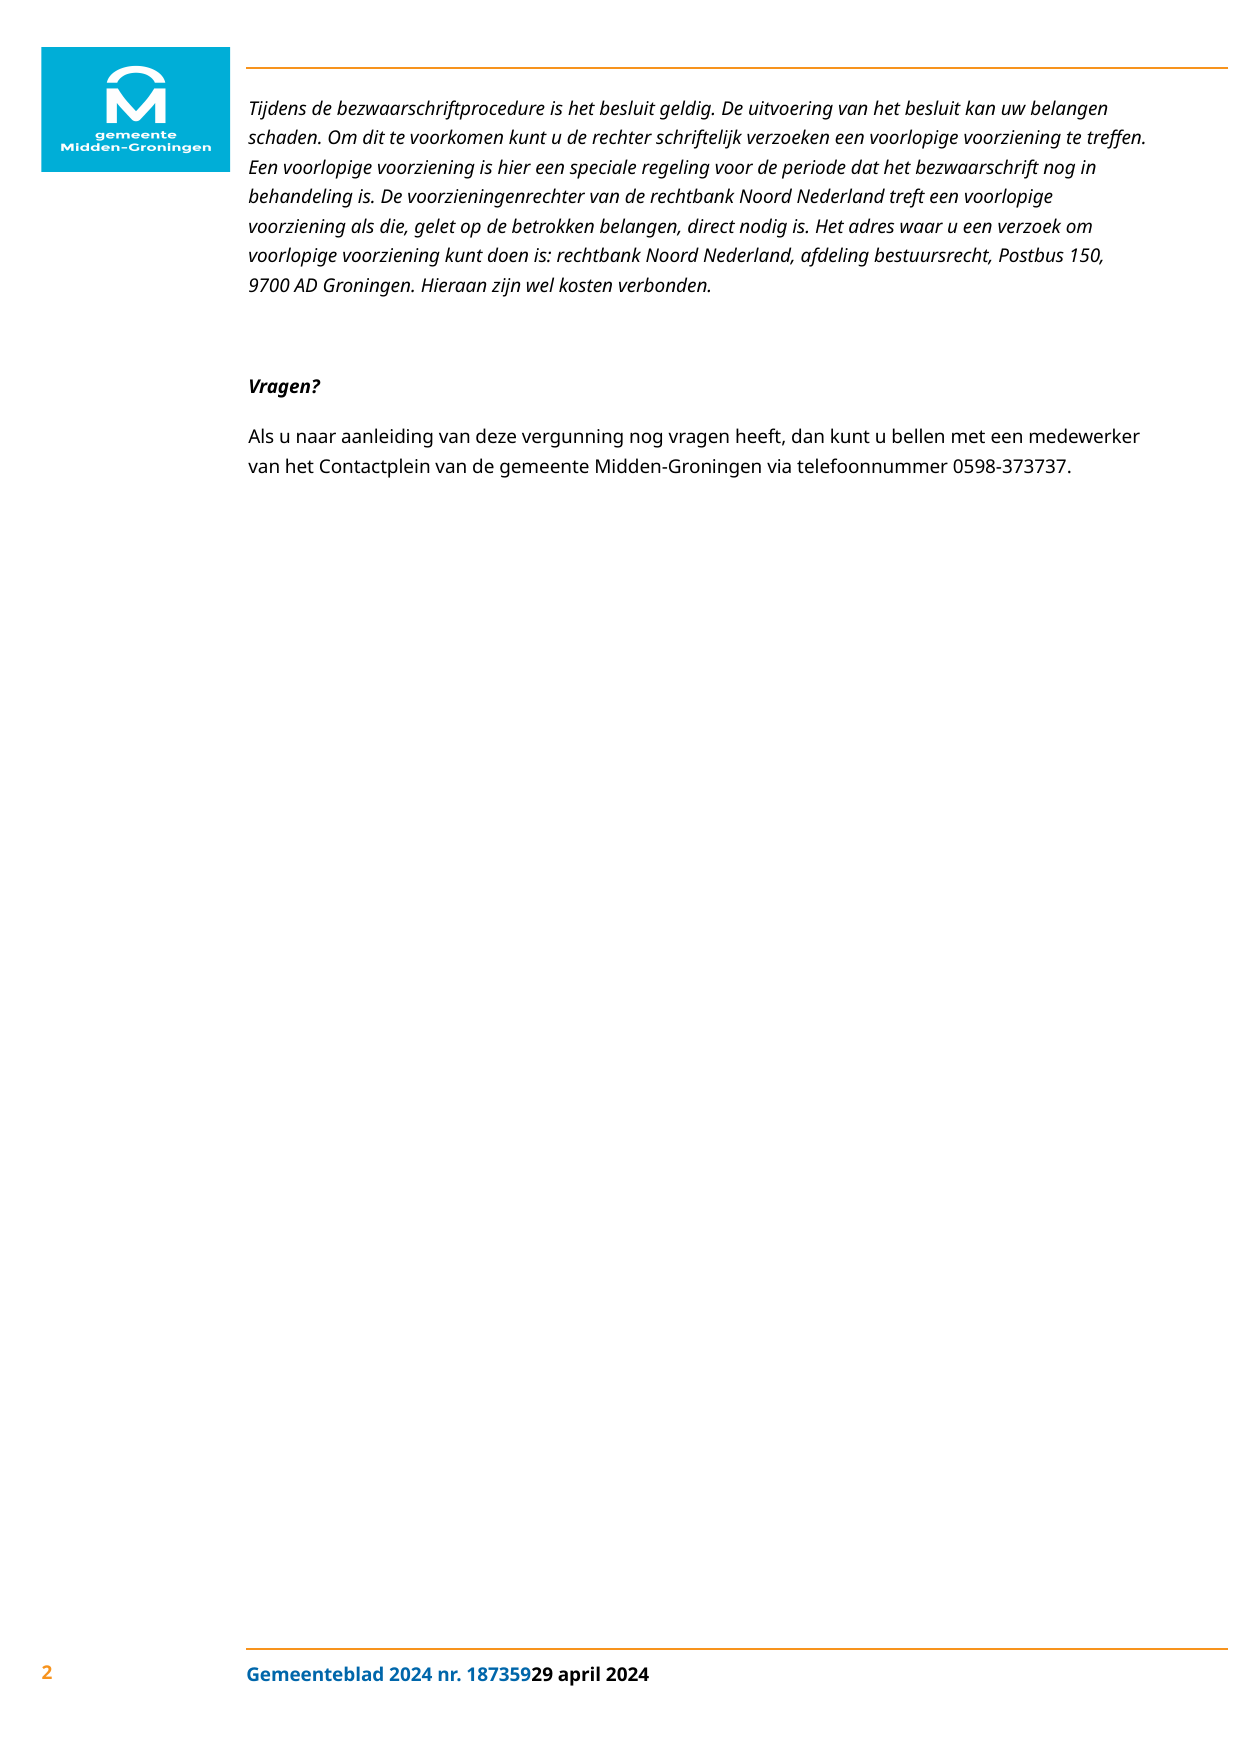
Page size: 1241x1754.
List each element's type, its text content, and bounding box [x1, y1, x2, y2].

text Tijdens de bezwaarschriftprocedure is het besluit geldig. De uitvoering van het besluit kan uw belangen schaden. Om dit te voorkomen kunt u de rechter schriftelijk verzoeken een voorlopige voorziening te treffen. Een voorlopige voorziening is hier een speciale regeling voor de periode dat het bezwaarschrift nog in behandeling is. De voorzieningenrechter van de rechtbank Noord Nederland treft een voorlopige voorziening als die, gelet op de betrokken belangen, direct nodig is. Het adres waar u een verzoek om voorlopige voorziening kunt doen is: rechtbank Noord Nederland, afdeling bestuursrecht, Postbus 150, 9700 AD Groningen. Hieraan zijn wel kosten verbonden. [248, 95, 1152, 298]
text Vragen? [248, 373, 1152, 399]
picture [107, 89, 165, 122]
text Als u naar aanleiding van deze vergunning nog vragen heeft, dan kunt u bellen met een medewerker van het Contactplein van de gemeente Midden-Groningen via telefoonnummer 0598-373737. [248, 423, 1152, 479]
picture [108, 66, 164, 82]
picture [184, 146, 190, 153]
